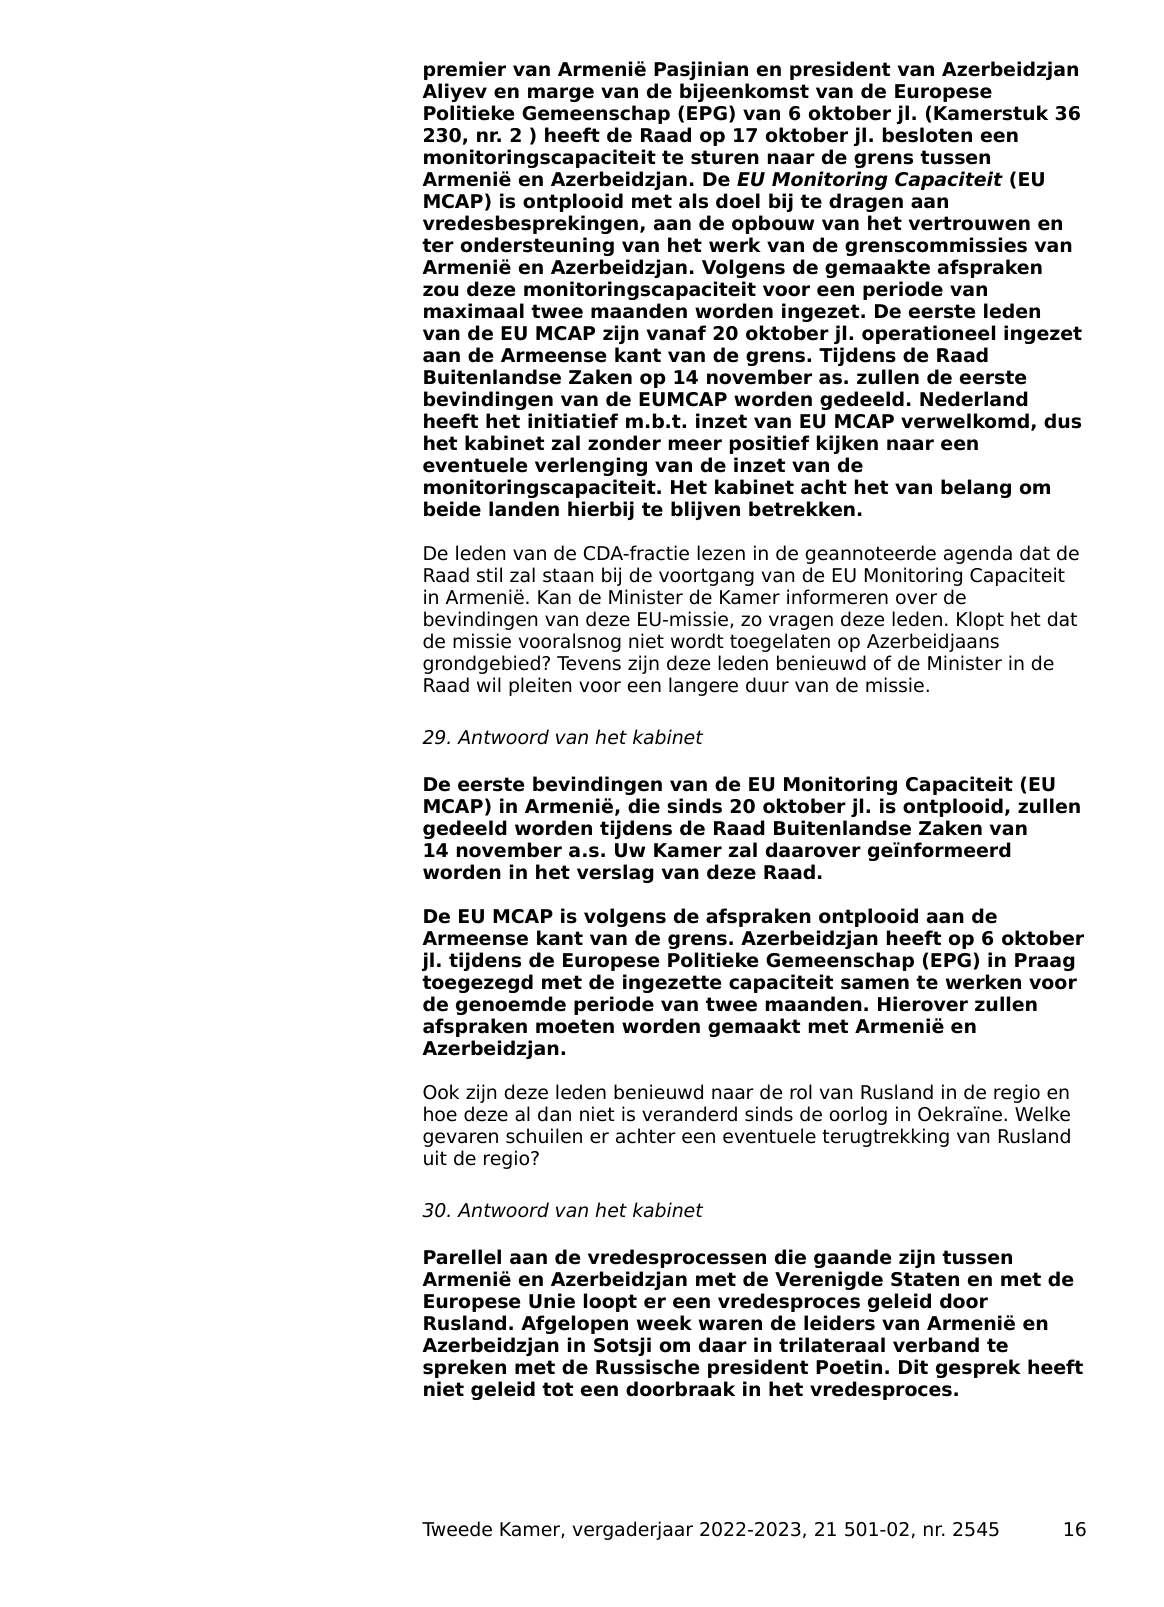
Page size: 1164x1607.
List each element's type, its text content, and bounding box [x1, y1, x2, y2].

text De EU MCAP is volgens de afspraken ontplooid aan de Armeense kant van de grens. Azerbeidzjan heeft op 6 oktober jl. tijdens de Europese Politieke Gemeenschap (EPG) in Praag toegezegd met de ingezette capaciteit samen te werken voor de genoemde periode van twee maanden. Hierover zullen afspraken moeten worden gemaakt met Armenië en Azerbeidzjan. [422, 906, 1087, 1059]
text De leden van de CDA-fractie lezen in de geannoteerde agenda dat de Raad stil zal staan bij de voortgang van de EU Monitoring Capaciteit in Armenië. Kan de Minister de Kamer informeren over de bevindingen van deze EU-missie, zo vragen deze leden. Klopt het dat de missie vooralsnog niet wordt toegelaten op Azerbeidjaans grondgebied? Tevens zijn deze leden benieuwd of de Minister in de Raad wil pleiten voor een langere duur van de missie. [422, 543, 1087, 697]
subtitle 29. Antwoord van het kabinet [422, 727, 1087, 749]
text Parellel aan de vredesprocessen die gaande zijn tussen Armenië en Azerbeidzjan met de Verenigde Staten en met de Europese Unie loopt er een vredesproces geleid door Rusland. Afgelopen week waren de leiders van Armenië en Azerbeidzjan in Sotsji om daar in trilateraal verband te spreken met de Russische president Poetin. Dit gesprek heeft niet geleid tot een doorbraak in het vredesproces. [422, 1247, 1087, 1401]
text De eerste bevindingen van de EU Monitoring Capaciteit (EU MCAP) in Armenië, die sinds 20 oktober jl. is ontplooid, zullen gedeeld worden tijdens de Raad Buitenlandse Zaken van 14 november a.s. Uw Kamer zal daarover geïnformeerd worden in het verslag van deze Raad. [422, 774, 1087, 883]
text Ook zijn deze leden benieuwd naar de rol van Rusland in de regio en hoe deze al dan niet is veranderd sinds de oorlog in Oekraïne. Welke gevaren schuilen er achter een eventuele terugtrekking van Rusland uit de regio? [422, 1082, 1087, 1170]
subtitle 30. Antwoord van het kabinet [422, 1200, 1087, 1222]
text premier van Armenië Pasjinian en president van Azerbeidzjan Aliyev en marge van de bijeenkomst van de Europese Politieke Gemeenschap (EPG) van 6 oktober jl. (Kamerstuk 36 230, nr. 2 ) heeft de Raad op 17 oktober jl. besloten een monitoringscapaciteit te sturen naar de grens tussen Armenië en Azerbeidzjan. De EU Monitoring Capaciteit (EU MCAP) is ontplooid met als doel bij te dragen aan vredesbesprekingen, aan de opbouw van het vertrouwen en ter ondersteuning van het werk van de grenscommissies van Armenië en Azerbeidzjan. Volgens de gemaakte afspraken zou deze monitoringscapaciteit voor een periode van maximaal twee maanden worden ingezet. De eerste leden van de EU MCAP zijn vanaf 20 oktober jl. operationeel ingezet aan de Armeense kant van de grens. Tijdens de Raad Buitenlandse Zaken op 14 november as. zullen de eerste bevindingen van de EUMCAP worden gedeeld. Nederland heeft het initiatief m.b.t. inzet van EU MCAP verwelkomd, dus het kabinet zal zonder meer positief kijken naar een eventuele verlenging van de inzet van de monitoringscapaciteit. Het kabinet acht het van belang om beide landen hierbij te blijven betrekken. [422, 59, 1087, 521]
